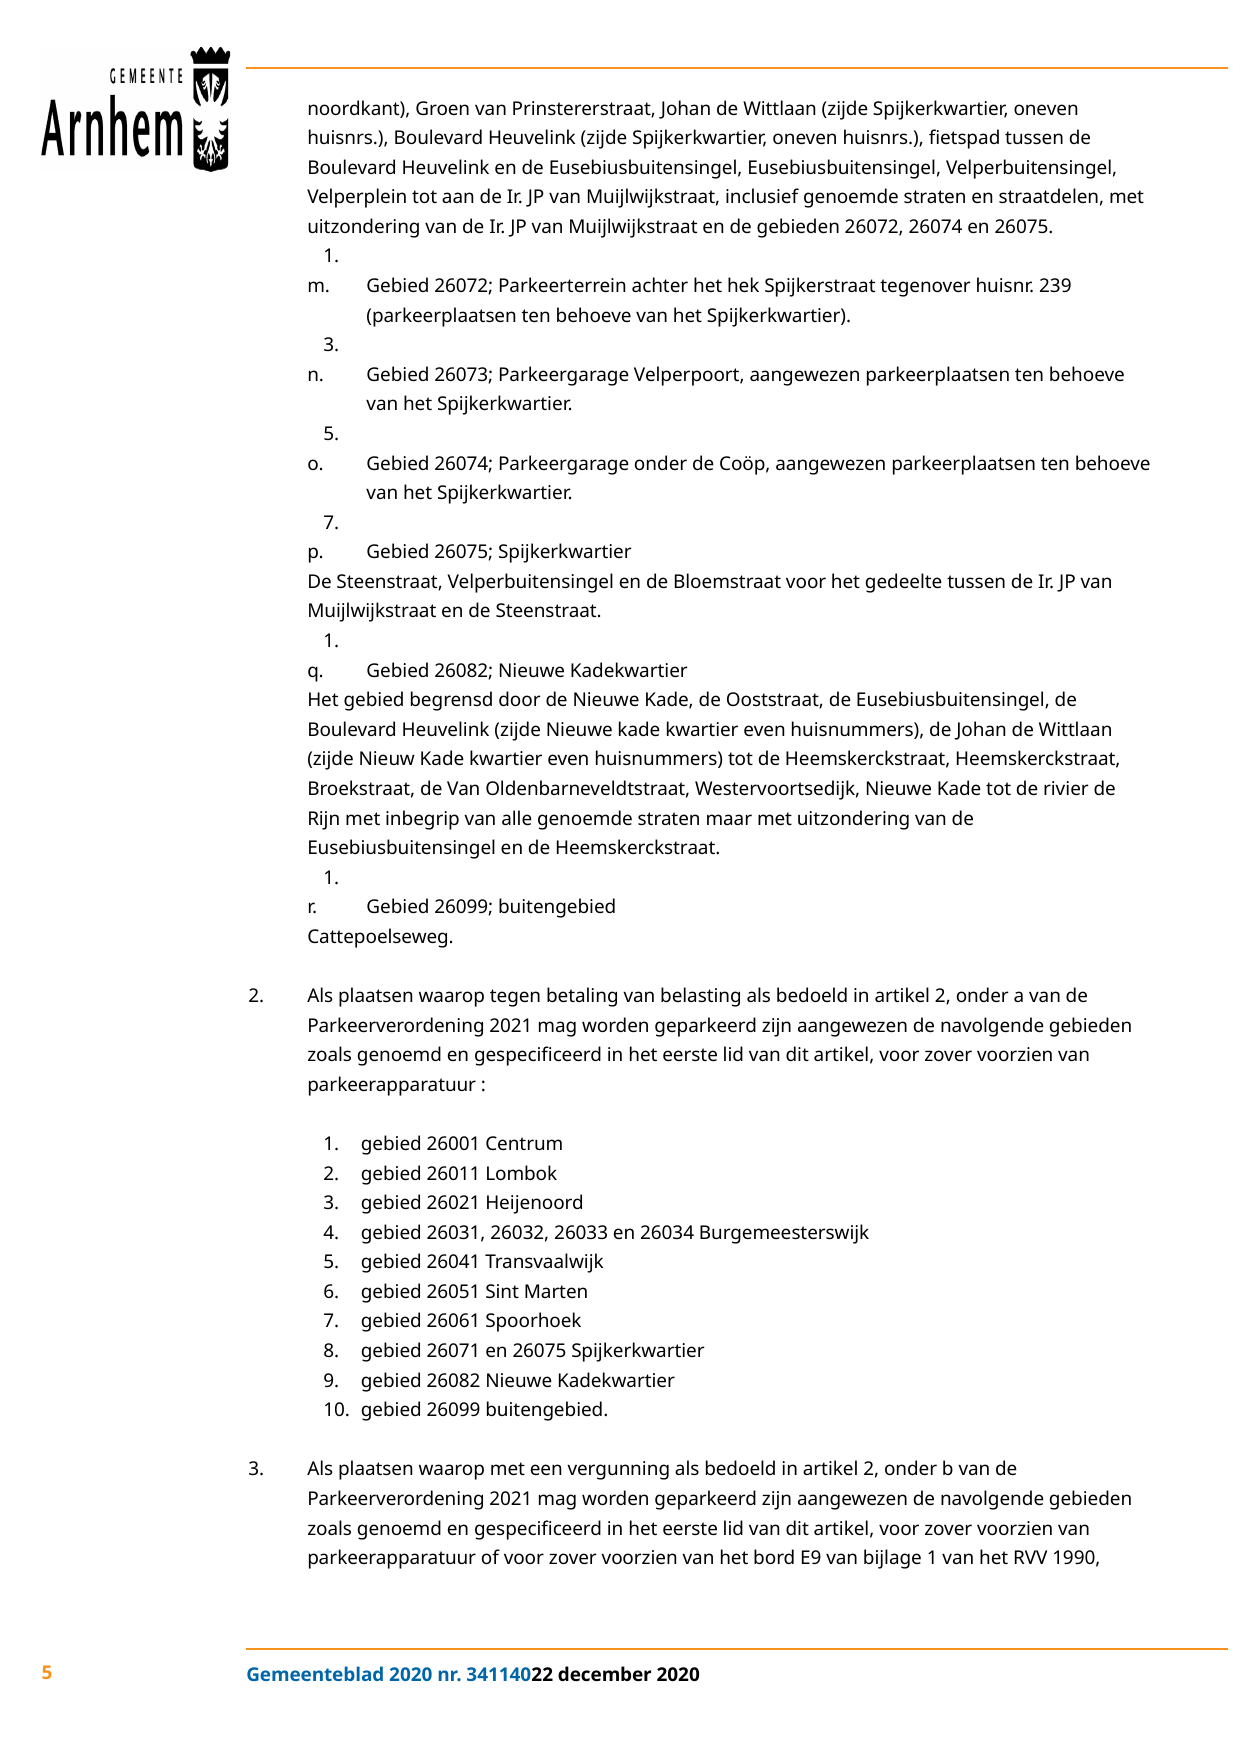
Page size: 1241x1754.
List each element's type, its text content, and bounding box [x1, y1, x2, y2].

list Cattepoelseweg. [248, 923, 1152, 949]
list Als plaatsen waarop tegen betaling van belasting als bedoeld in artikel 2, onder a van de Parkeerverordening 2021 mag worden geparkeerd zijn aangewezen de navolgende gebieden zoals genoemd en gespecificeerd in het eerste lid van dit artikel, voor zover voorzien van parkeerapparatuur : [248, 982, 1152, 1097]
list Gebied 26082; Nieuwe Kadekwartier [307, 657, 1152, 683]
list gebied 26061 Spoorhoek [323, 1308, 1152, 1333]
list gebied 26001 Centrum [323, 1130, 1152, 1156]
list Als plaatsen waarop met een vergunning als bedoeld in artikel 2, onder b van de Parkeerverordening 2021 mag worden geparkeerd zijn aangewezen de navolgende gebieden zoals genoemd en gespecificeerd in het eerste lid van dit artikel, voor zover voorzien van parkeerapparatuur of voor zover voorzien van het bord E9 van bijlage 1 van het RVV 1990, [248, 1456, 1152, 1570]
list gebied 26011 Lombok [323, 1160, 1152, 1186]
list De Steenstraat, Velperbuitensingel en de Bloemstraat voor het gedeelte tussen de Ir. JP van Muijlwijkstraat en de Steenstraat. [248, 568, 1152, 623]
list Gebied 26075; Spijkerkwartier [307, 538, 1152, 564]
list Gebied 26073; Parkeergarage Velperpoort, aangewezen parkeerplaatsen ten behoeve van het Spijkerkwartier. [307, 361, 1152, 416]
picture [41, 47, 231, 172]
list gebied 26021 Heijenoord [323, 1189, 1152, 1215]
list Gebied 26072; Parkeerterrein achter het hek Spijkerstraat tegenover huisnr. 239 (parkeerplaatsen ten behoeve van het Spijkerkwartier). [307, 272, 1152, 328]
list Gebied 26099; buitengebied [307, 893, 1152, 919]
list gebied 26099 buitengebied. [323, 1396, 1152, 1422]
list gebied 26031, 26032, 26033 en 26034 Burgemeesterswijk [323, 1219, 1152, 1245]
list Het gebied begrensd door de Nieuwe Kade, de Ooststraat, de Eusebiusbuitensingel, de Boulevard Heuvelink (zijde Nieuwe kade kwartier even huisnummers), de Johan de Wittlaan (zijde Nieuw Kade kwartier even huisnummers) tot de Heemskerckstraat, Heemskerckstraat, Broekstraat, de Van Oldenbarneveldtstraat, Westervoortsedijk, Nieuwe Kade tot de rivier de Rijn met inbegrip van alle genoemde straten maar met uitzondering van de Eusebiusbuitensingel en de Heemskerckstraat. [248, 686, 1152, 860]
list gebied 26082 Nieuwe Kadekwartier [323, 1367, 1152, 1393]
list Gebied 26074; Parkeergarage onder de Coöp, aangewezen parkeerplaatsen ten behoeve van het Spijkerkwartier. [307, 450, 1152, 505]
list gebied 26041 Transvaalwijk [323, 1248, 1152, 1274]
list gebied 26071 en 26075 Spijkerkwartier [323, 1337, 1152, 1363]
list gebied 26051 Sint Marten [323, 1278, 1152, 1304]
list noordkant), Groen van Prinstererstraat, Johan de Wittlaan (zijde Spijkerkwartier, oneven huisnrs.), Boulevard Heuvelink (zijde Spijkerkwartier, oneven huisnrs.), fietspad tussen de Boulevard Heuvelink en de Eusebiusbuitensingel, Eusebiusbuitensingel, Velperbuitensingel, Velperplein tot aan de Ir. JP van Muijlwijkstraat, inclusief genoemde straten en straatdelen, met uitzondering van de Ir. JP van Muijlwijkstraat en de gebieden 26072, 26074 en 26075. [248, 95, 1152, 239]
